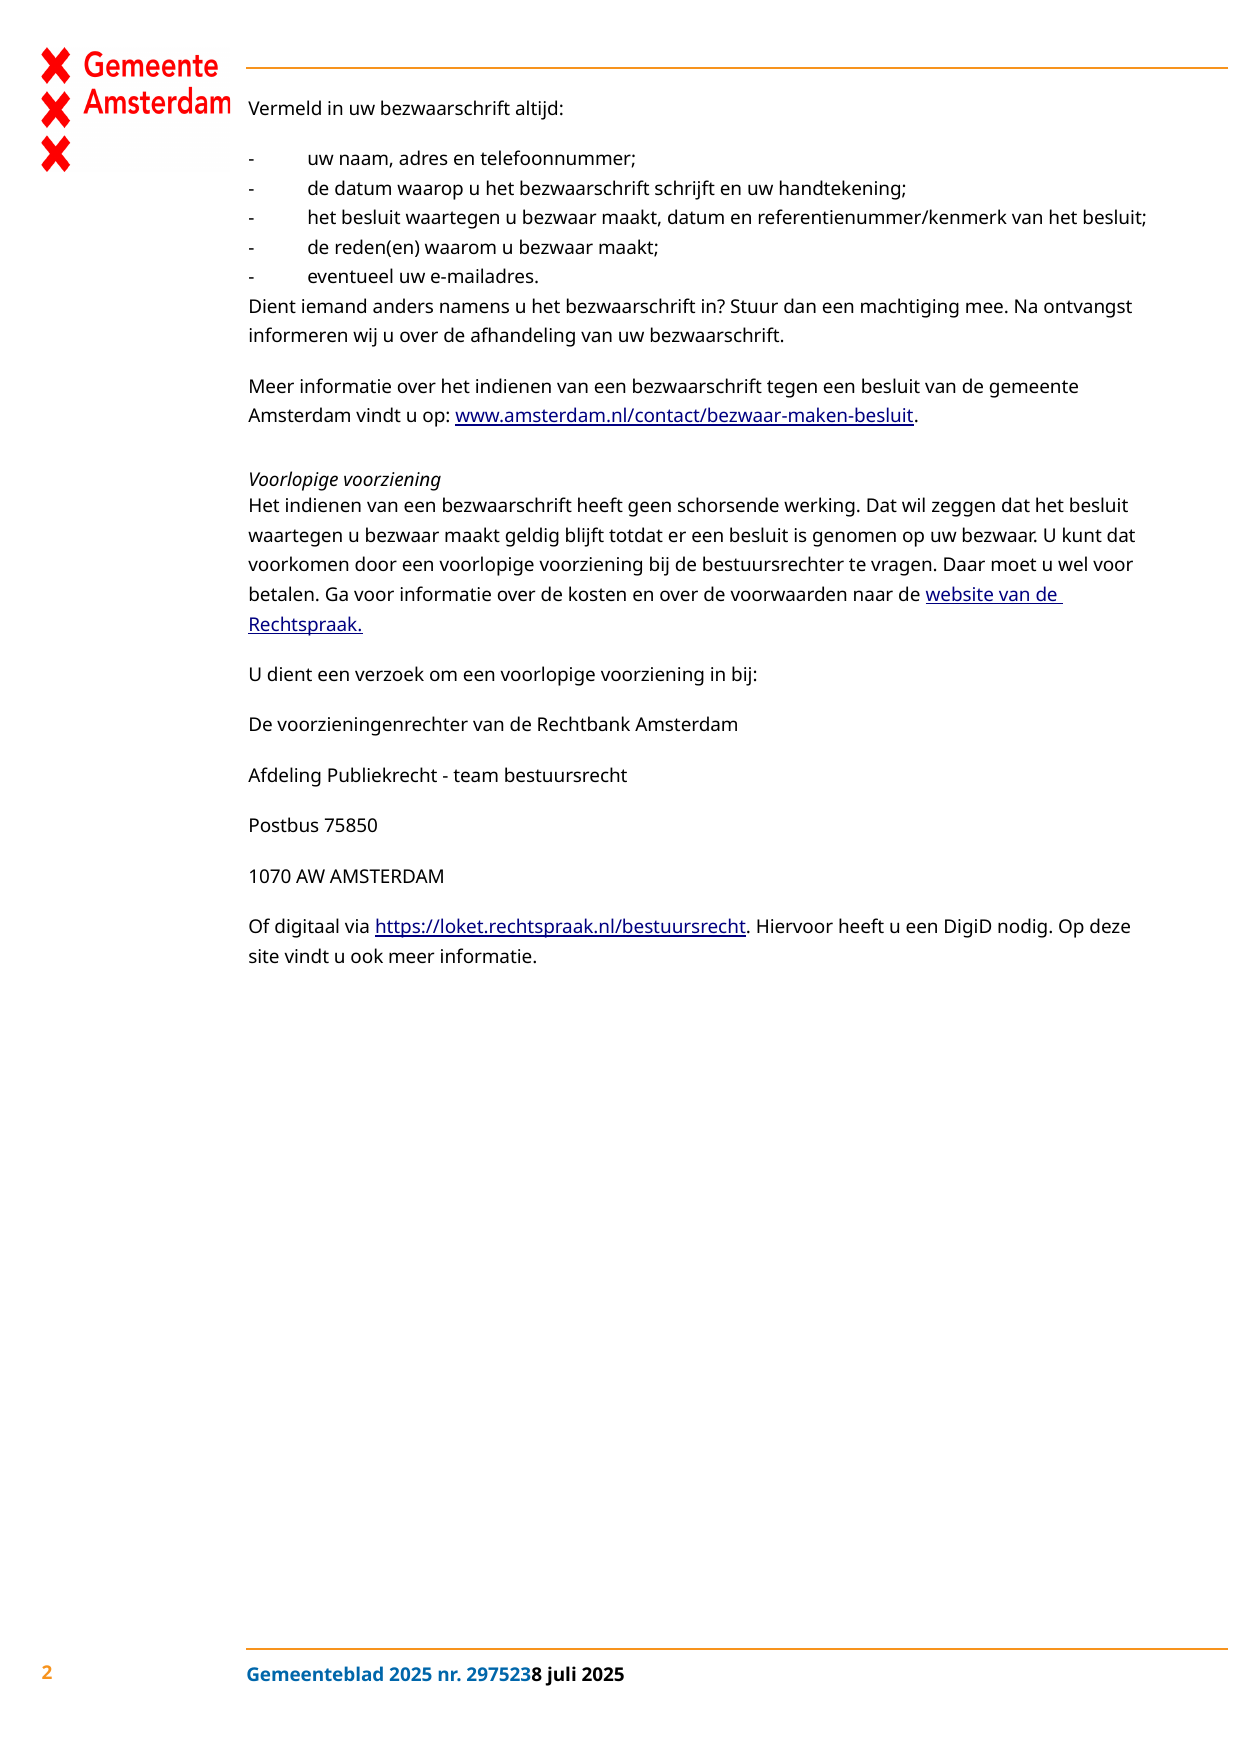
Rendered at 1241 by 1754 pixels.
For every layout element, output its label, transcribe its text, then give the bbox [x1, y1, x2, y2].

list de datum waarop u het bezwaarschrift schrijft en uw handtekening; [248, 175, 1152, 201]
text Vermeld in uw bezwaarschrift altijd: [248, 95, 1152, 121]
text U dient een verzoek om een voorlopige voorziening in bij: [248, 661, 1152, 687]
text Of digitaal via https://loket.rechtspraak.nl/bestuursrecht. Hiervoor heeft u een DigiD nodig. Op deze site vindt u ook meer informatie. [248, 913, 1152, 968]
text Meer informatie over het indienen van een bezwaarschrift tegen een besluit van de gemeente Amsterdam vindt u op: www.amsterdam.nl/contact/bezwaar-maken-besluit. [248, 373, 1152, 428]
text De voorzieningenrechter van de Rechtbank Amsterdam [248, 712, 1152, 737]
list het besluit waartegen u bezwaar maakt, datum en referentienummer/kenmerk van het besluit; [248, 204, 1152, 230]
text Afdeling Publiekrecht - team bestuursrecht [248, 762, 1152, 788]
list eventueel uw e-mailadres. [248, 263, 1152, 289]
list de reden(en) waarom u bezwaar maakt; [248, 234, 1152, 260]
list uw naam, adres en telefoonnummer; [248, 145, 1152, 171]
text 1070 AW AMSTERDAM [248, 863, 1152, 888]
text Het indienen van een bezwaarschrift heeft geen schorsende werking. Dat wil zeggen dat het besluit waartegen u bezwaar maakt geldig blijft totdat er een besluit is genomen op uw bezwaar. U kunt dat voorkomen door een voorlopige voorziening bij de bestuursrechter te vragen. Daar moet u wel voor betalen. Ga voor informatie over de kosten en over de voorwaarden naar de website van de Rechtspraak. [248, 492, 1152, 636]
text Dient iemand anders namens u het bezwaarschrift in? Stuur dan een machtiging mee. Na ontvangst informeren wij u over de afhandeling van uw bezwaarschrift. [248, 293, 1152, 348]
picture [41, 47, 231, 172]
text Postbus 75850 [248, 812, 1152, 838]
text Voorlopige voorziening [248, 467, 1152, 492]
